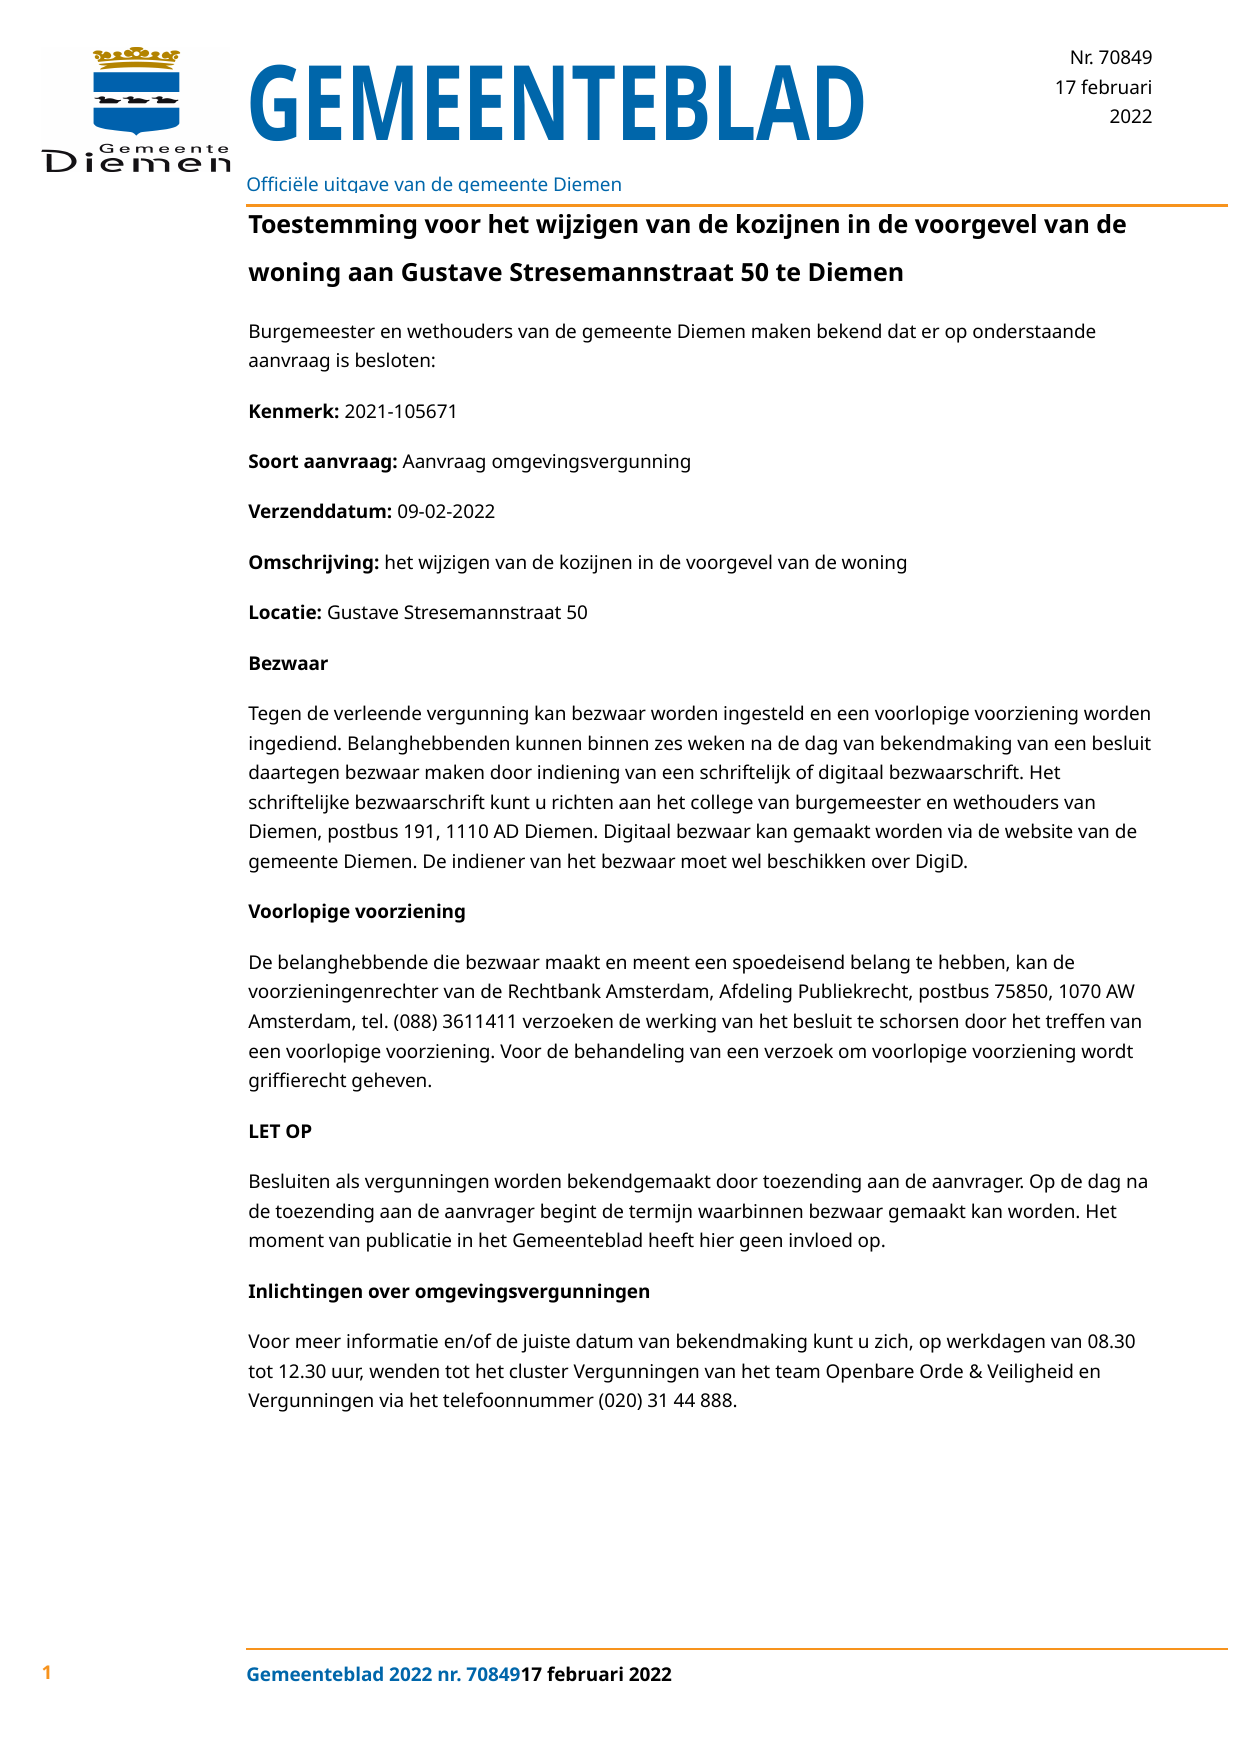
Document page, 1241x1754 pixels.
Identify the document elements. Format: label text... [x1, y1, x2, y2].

text De belanghebbende die bezwaar maakt en meent een spoedeisend belang te hebben, kan de voorzieningenrechter van de Rechtbank Amsterdam, Afdeling Publiekrecht, postbus 75850, 1070 AW Amsterdam, tel. (088) 3611411 verzoeken de werking van het besluit te schorsen door het treffen van een voorlopige voorziening. Voor de behandeling van een verzoek om voorlopige voorziening wordt griffierecht geheven. [248, 949, 1152, 1093]
text Soort aanvraag: Aanvraag omgevingsvergunning [248, 448, 1152, 474]
text Toestemming voor het wijzigen van de kozijnen in de voorgevel van de woning aan Gustave Stresemannstraat 50 te Diemen [248, 207, 1152, 288]
text Tegen de verleende vergunning kan bezwaar worden ingesteld en een voorlopige voorziening worden ingediend. Belanghebbenden kunnen binnen zes weken na de dag van bekendmaking van een besluit daartegen bezwaar maken door indiening van een schriftelijk of digitaal bezwaarschrift. Het schriftelijke bezwaarschrift kunt u richten aan het college van burgemeester en wethouders van Diemen, postbus 191, 1110 AD Diemen. Digitaal bezwaar kan gemaakt worden via de website van de gemeente Diemen. De indiener van het bezwaar moet wel beschikken over DigiD. [248, 700, 1152, 874]
picture [41, 47, 231, 172]
text Kenmerk: 2021-105671 [248, 398, 1152, 424]
text Inlichtingen over omgevingsvergunningen [248, 1278, 1152, 1304]
text Burgemeester en wethouders van de gemeente Diemen maken bekend dat er op onderstaande aanvraag is besloten: [248, 318, 1152, 373]
text Verzenddatum: 09-02-2022 [248, 499, 1152, 524]
text Bezwaar [248, 650, 1152, 676]
text Locatie: Gustave Stresemannstraat 50 [248, 599, 1152, 625]
text LET OP [248, 1118, 1152, 1144]
text Voorlopige voorziening [248, 899, 1152, 924]
text Omschrijving: het wijzigen van de kozijnen in de voorgevel van de woning [248, 549, 1152, 575]
text Voor meer informatie en/of de juiste datum van bekendmaking kunt u zich, op werkdagen van 08.30 tot 12.30 uur, wenden tot het cluster Vergunningen van het team Openbare Orde & Veiligheid en Vergunningen via het telefoonnummer (020) 31 44 888. [248, 1328, 1152, 1413]
text Besluiten als vergunningen worden bekendgemaakt door toezending aan de aanvrager. Op de dag na de toezending aan de aanvrager begint de termijn waarbinnen bezwaar gemaakt kan worden. Het moment van publicatie in het Gemeenteblad heeft hier geen invloed op. [248, 1168, 1152, 1253]
